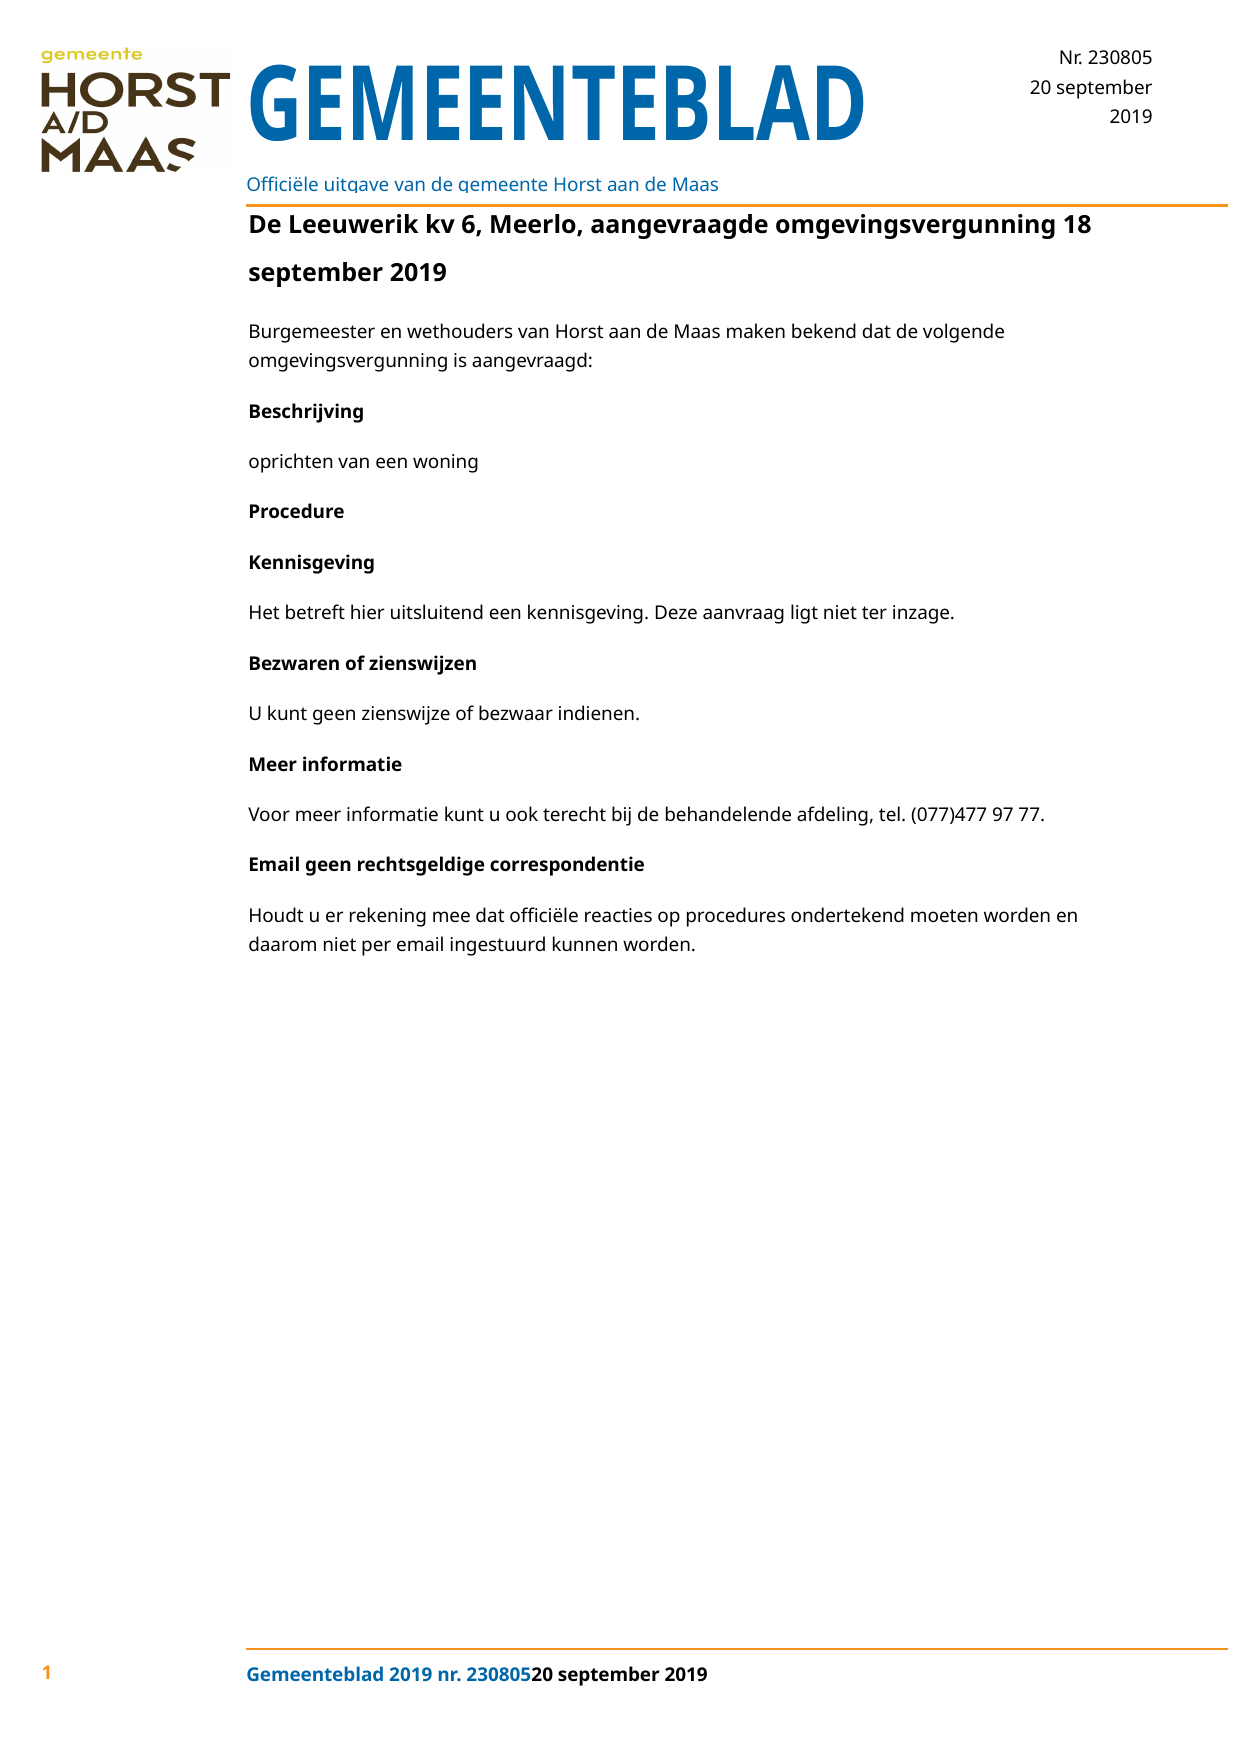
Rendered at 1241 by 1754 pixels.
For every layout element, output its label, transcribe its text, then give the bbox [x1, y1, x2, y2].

text Burgemeester en wethouders van Horst aan de Maas maken bekend dat de volgende omgevingsvergunning is aangevraagd: [248, 318, 1152, 373]
text Email geen rechtsgeldige correspondentie [248, 852, 1152, 877]
text Voor meer informatie kunt u ook terecht bij de behandelende afdeling, tel. (077)477 97 77. [248, 801, 1152, 827]
text Kennisgeving [248, 549, 1152, 575]
text U kunt geen zienswijze of bezwaar indienen. [248, 700, 1152, 726]
text Procedure [248, 499, 1152, 524]
text oprichten van een woning [248, 448, 1152, 474]
text Meer informatie [248, 751, 1152, 777]
text Bezwaren of zienswijzen [248, 650, 1152, 676]
text Beschrijving [248, 398, 1152, 424]
text Het betreft hier uitsluitend een kennisgeving. Deze aanvraag ligt niet ter inzage. [248, 599, 1152, 625]
text Houdt u er rekening mee dat officiële reacties op procedures ondertekend moeten worden en daarom niet per email ingestuurd kunnen worden. [248, 902, 1152, 957]
text De Leeuwerik kv 6, Meerlo, aangevraagde omgevingsvergunning 18 september 2019 [248, 207, 1152, 288]
picture [41, 47, 231, 172]
